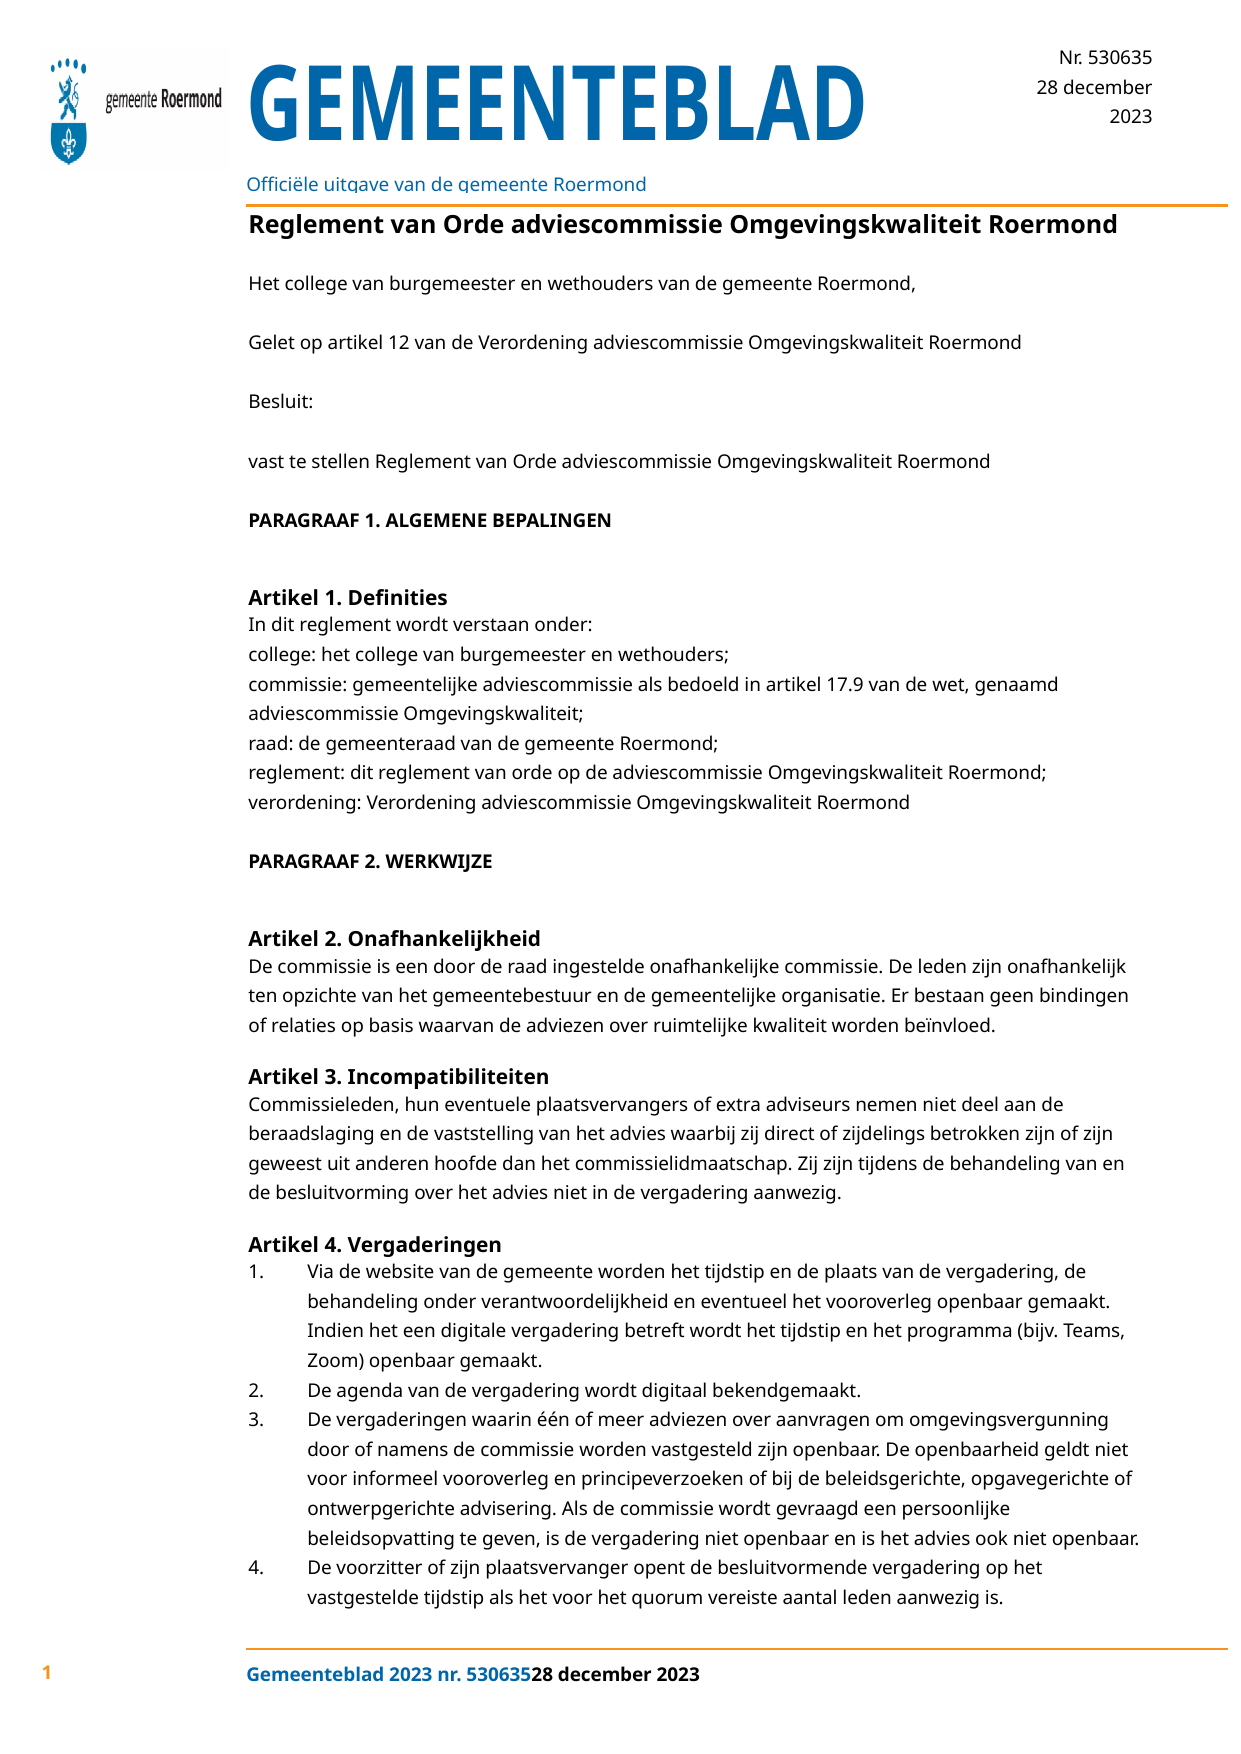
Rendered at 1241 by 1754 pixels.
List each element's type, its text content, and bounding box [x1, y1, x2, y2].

text PARAGRAAF 1. ALGEMENE BEPALINGEN [248, 507, 1152, 533]
text reglement: dit reglement van orde op de adviescommissie Omgevingskwaliteit Roermond; [248, 759, 1152, 785]
text raad: de gemeenteraad van de gemeente Roermond; [248, 730, 1152, 756]
text Artikel 1. Definities [248, 583, 1152, 612]
text vast te stellen Reglement van Orde adviescommissie Omgevingskwaliteit Roermond [248, 448, 1152, 473]
text Artikel 3. Incompatibiliteiten [248, 1062, 1152, 1091]
text In dit reglement wordt verstaan onder: [248, 612, 1152, 637]
text Artikel 4. Vergaderingen [248, 1230, 1152, 1258]
list Via de website van de gemeente worden het tijdstip en de plaats van de vergadering, de behandeling onder verantwoordelijkheid en eventueel het vooroverleg openbaar gemaakt. Indien het een digitale vergadering betreft wordt het tijdstip en het programma (bijv. Teams, Zoom) openbaar gemaakt. [248, 1258, 1152, 1373]
text college: het college van burgemeester en wethouders; [248, 641, 1152, 667]
list De vergaderingen waarin één of meer adviezen over aanvragen om omgevingsvergunning door of namens de commissie worden vastgesteld zijn openbaar. De openbaarheid geldt niet voor informeel vooroverleg en principeverzoeken of bij de beleidsgerichte, opgavegerichte of ontwerpgerichte advisering. Als de commissie wordt gevraagd een persoonlijke beleidsopvatting te geven, is de vergadering niet openbaar en is het advies ook niet openbaar. [248, 1406, 1152, 1550]
list De agenda van de vergadering wordt digitaal bekendgemaakt. [248, 1377, 1152, 1402]
text Artikel 2. Onafhankelijkheid [248, 924, 1152, 953]
list De voorzitter of zijn plaatsvervanger opent de besluitvormende vergadering op het vastgestelde tijdstip als het voor het quorum vereiste aantal leden aanwezig is. [248, 1554, 1152, 1609]
text Besluit: [248, 389, 1152, 414]
text verordening: Verordening adviescommissie Omgevingskwaliteit Roermond [248, 789, 1152, 815]
text Gelet op artikel 12 van de Verordening adviescommissie Omgevingskwaliteit Roermond [248, 329, 1152, 355]
text Commissieleden, hun eventuele plaatsvervangers of extra adviseurs nemen niet deel aan de beraadslaging en de vaststelling van het advies waarbij zij direct of zijdelings betrokken zijn of zijn geweest uit anderen hoofde dan het commissielidmaatschap. Zij zijn tijdens de behandeling van en de besluitvorming over het advies niet in de vergadering aanwezig. [248, 1091, 1152, 1205]
text Het college van burgemeester en wethouders van de gemeente Roermond, [248, 270, 1152, 296]
picture [41, 47, 231, 172]
text commissie: gemeentelijke adviescommissie als bedoeld in artikel 17.9 van de wet, genaamd adviescommissie Omgevingskwaliteit; [248, 671, 1152, 726]
text De commissie is een door de raad ingestelde onafhankelijke commissie. De leden zijn onafhankelijk ten opzichte van het gemeentebestuur en de gemeentelijke organisatie. Er bestaan geen bindingen of relaties op basis waarvan de adviezen over ruimtelijke kwaliteit worden beïnvloed. [248, 953, 1152, 1038]
text PARAGRAAF 2. WERKWIJZE [248, 848, 1152, 874]
text Reglement van Orde adviescommissie Omgevingskwaliteit Roermond [248, 207, 1152, 241]
